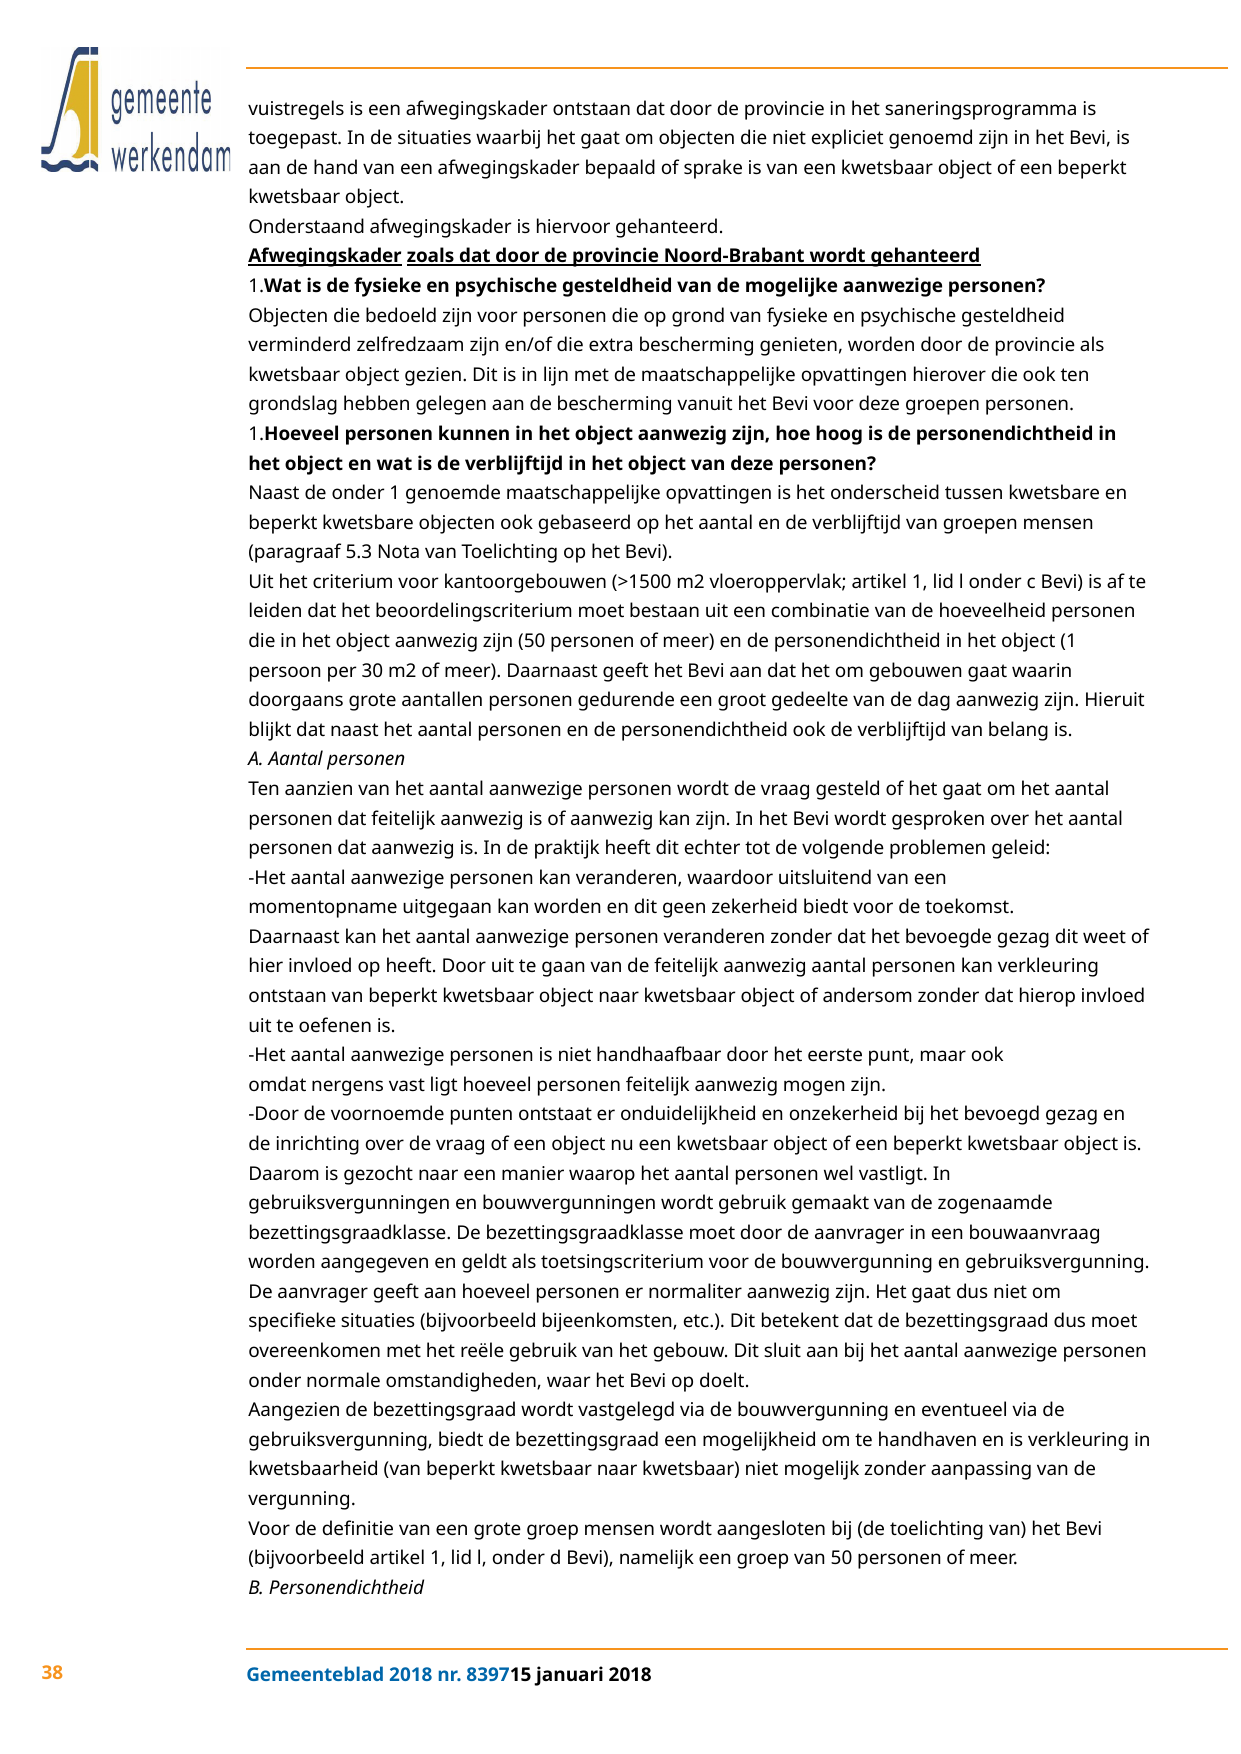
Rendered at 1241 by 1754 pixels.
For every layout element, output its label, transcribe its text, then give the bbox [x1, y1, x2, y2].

text gebruiksvergunning, biedt de bezettingsgraad een mogelijkheid om te handhaven en is verkleuring in kwetsbaarheid (van beperkt kwetsbaar naar kwetsbaar) niet mogelijk zonder aanpassing van de vergunning. [248, 1426, 1152, 1511]
text Ten aanzien van het aantal aanwezige personen wordt de vraag gesteld of het gaat om het aantal personen dat feitelijk aanwezig is of aanwezig kan zijn. In het Bevi wordt gesproken over het aantal personen dat aanwezig is. In de praktijk heeft dit echter tot de volgende problemen geleid: [248, 775, 1152, 860]
text Daarom is gezocht naar een manier waarop het aantal personen wel vastligt. In gebruiksvergunningen en bouwvergunningen wordt gebruik gemaakt van de zogenaamde bezettingsgraadklasse. De bezettingsgraadklasse moet door de aanvrager in een bouwaanvraag worden aangegeven en geldt als toetsingscriterium voor de bouwvergunning en gebruiksvergunning. De aanvrager geeft aan hoeveel personen er normaliter aanwezig zijn. Het gaat dus niet om specifieke situaties (bijvoorbeeld bijeenkomsten, etc.). Dit betekent dat de bezettingsgraad dus moet overeenkomen met het reële gebruik van het gebouw. Dit sluit aan bij het aantal aanwezige personen onder normale omstandigheden, waar het Bevi op doelt. [248, 1160, 1152, 1393]
text omdat nergens vast ligt hoeveel personen feitelijk aanwezig mogen zijn. [248, 1071, 1152, 1097]
text Objecten die bedoeld zijn voor personen die op grond van fysieke en psychische gesteldheid verminderd zelfredzaam zijn en/of die extra bescherming genieten, worden door de provincie als kwetsbaar object gezien. Dit is in lijn met de maatschappelijke opvattingen hierover die ook ten grondslag hebben gelegen aan de bescherming vanuit het Bevi voor deze groepen personen. [248, 302, 1152, 416]
text 1.Wat is de fysieke en psychische gesteldheid van de mogelijke aanwezige personen? [248, 272, 1152, 298]
text -Door de voornoemde punten ontstaat er onduidelijkheid en onzekerheid bij het bevoegd gezag en de inrichting over de vraag of een object nu een kwetsbaar object of een beperkt kwetsbaar object is. [248, 1101, 1152, 1156]
text A. Aantal personen [248, 746, 1152, 771]
text Uit het criterium voor kantoorgebouwen (>1500 m2 vloeroppervlak; artikel 1, lid l onder c Bevi) is af te leiden dat het beoordelingscriterium moet bestaan uit een combinatie van de hoeveelheid personen die in het object aanwezig zijn (50 personen of meer) en de personendichtheid in het object (1 persoon per 30 m2 of meer). Daarnaast geeft het Bevi aan dat het om gebouwen gaat waarin doorgaans grote aantallen personen gedurende een groot gedeelte van de dag aanwezig zijn. Hieruit blijkt dat naast het aantal personen en de personendichtheid ook de verblijftijd van belang is. [248, 568, 1152, 742]
text Naast de onder 1 genoemde maatschappelijke opvattingen is het onderscheid tussen kwetsbare en beperkt kwetsbare objecten ook gebaseerd op het aantal en de verblijftijd van groepen mensen (paragraaf 5.3 Nota van Toelichting op het Bevi). [248, 479, 1152, 564]
text Voor de definitie van een grote groep mensen wordt aangesloten bij (de toelichting van) het Bevi (bijvoorbeeld artikel 1, lid l, onder d Bevi), namelijk een groep van 50 personen of meer. [248, 1515, 1152, 1570]
text Aangezien de bezettingsgraad wordt vastgelegd via de bouwvergunning en eventueel via de [248, 1396, 1152, 1422]
text Daarnaast kan het aantal aanwezige personen veranderen zonder dat het bevoegde gezag dit weet of hier invloed op heeft. Door uit te gaan van de feitelijk aanwezig aantal personen kan verkleuring ontstaan van beperkt kwetsbaar object naar kwetsbaar object of andersom zonder dat hierop invloed uit te oefenen is. [248, 923, 1152, 1038]
picture [41, 47, 231, 172]
text momentopname uitgegaan kan worden en dit geen zekerheid biedt voor de toekomst. [248, 893, 1152, 919]
text B. Personendichtheid [248, 1574, 1152, 1600]
text vuistregels is een afwegingskader ontstaan dat door de provincie in het saneringsprogramma is toegepast. In de situaties waarbij het gaat om objecten die niet expliciet genoemd zijn in het Bevi, is aan de hand van een afwegingskader bepaald of sprake is van een kwetsbaar object of een beperkt kwetsbaar object. [248, 95, 1152, 209]
text Afwegingskader zoals dat door de provincie Noord-Brabant wordt gehanteerd [248, 243, 1152, 268]
text -Het aantal aanwezige personen is niet handhaafbaar door het eerste punt, maar ook [248, 1041, 1152, 1067]
text Onderstaand afwegingskader is hiervoor gehanteerd. [248, 213, 1152, 239]
text 1.Hoeveel personen kunnen in het object aanwezig zijn, hoe hoog is de personendichtheid in het object en wat is de verblijftijd in het object van deze personen? [248, 420, 1152, 476]
text -Het aantal aanwezige personen kan veranderen, waardoor uitsluitend van een [248, 864, 1152, 890]
